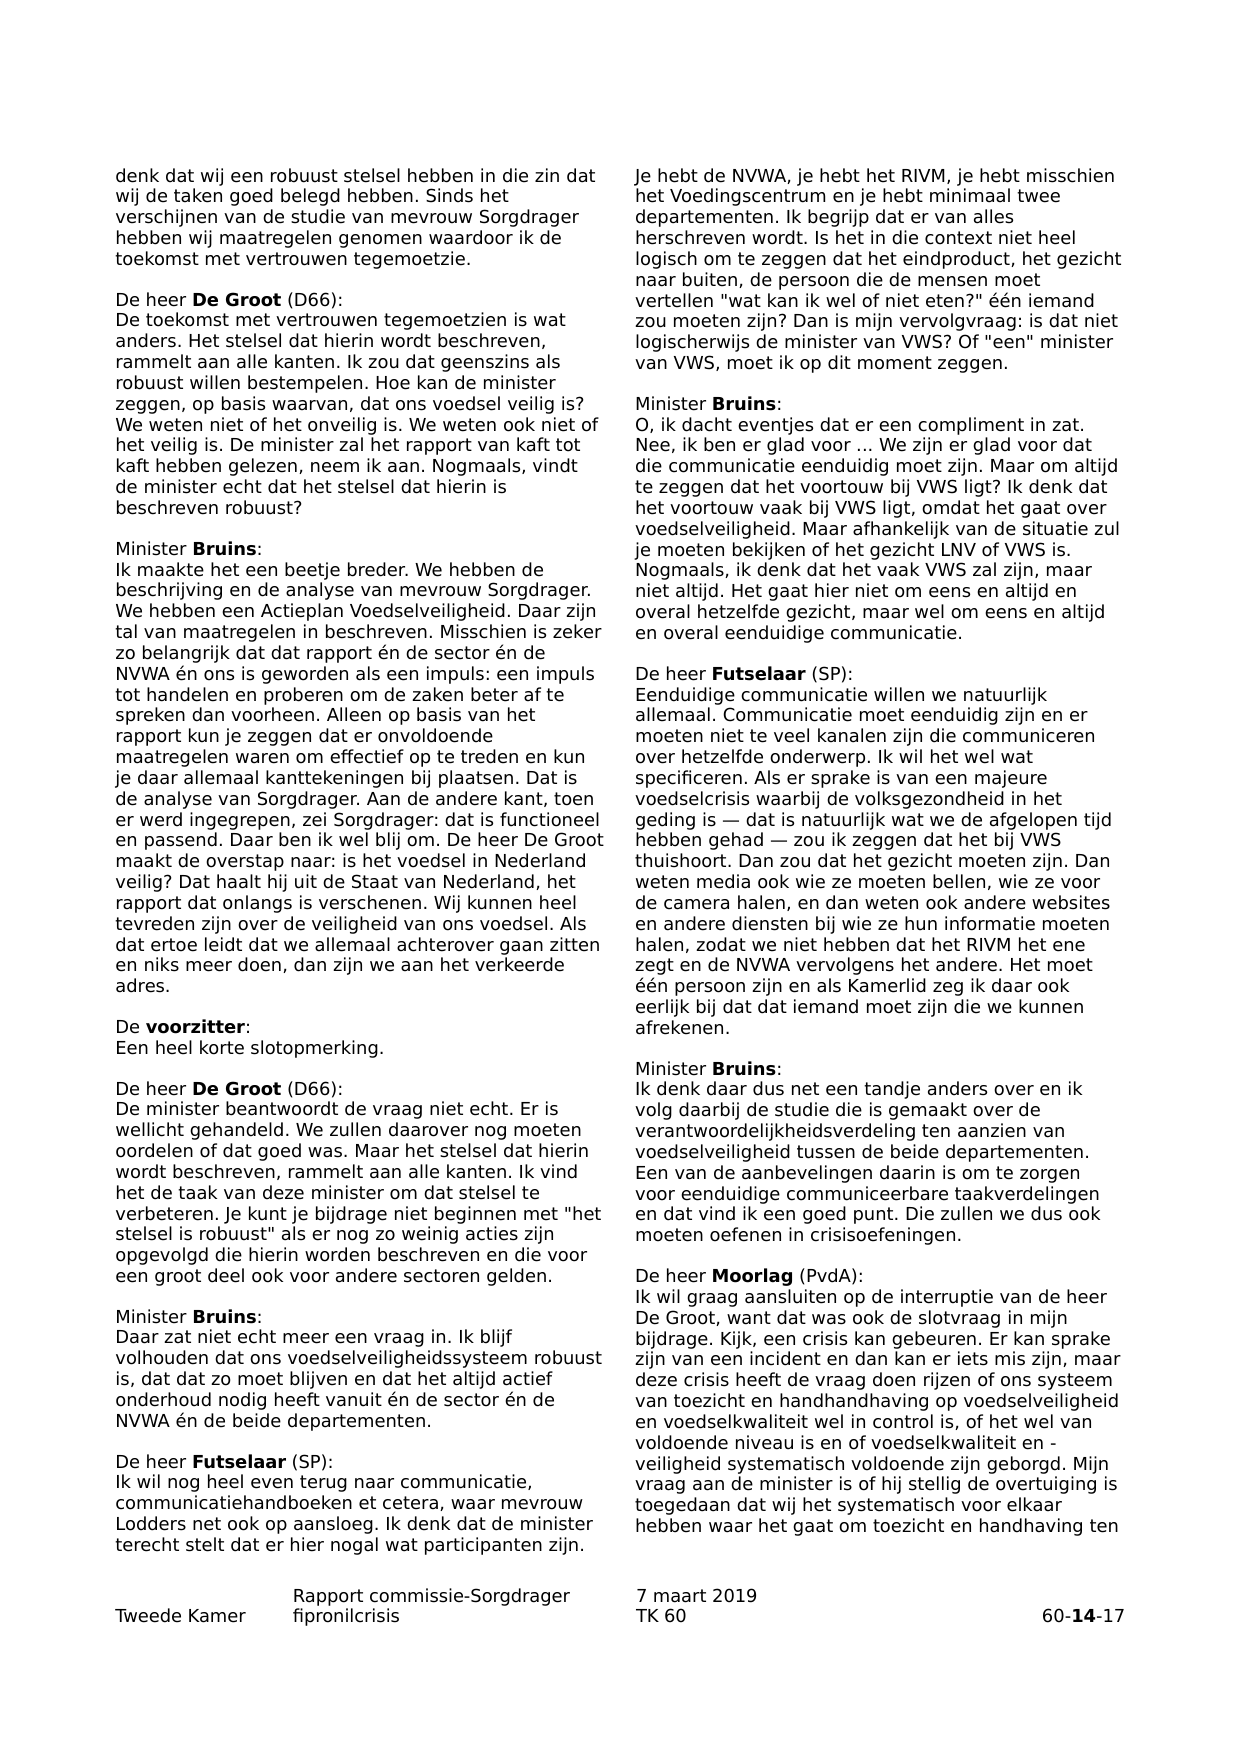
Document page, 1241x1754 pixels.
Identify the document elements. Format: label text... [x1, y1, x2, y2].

text De minister beantwoordt de vraag niet echt. Er is wellicht gehandeld. We zullen daarover nog moeten oordelen of dat goed was. Maar het stelsel dat hierin wordt beschreven, rammelt aan alle kanten. Ik vind het de taak van deze minister om dat stelsel te verbeteren. Je kunt je bijdrage niet beginnen met "het stelsel is robuust" als er nog zo weinig acties zijn opgevolgd die hierin worden beschreven en die voor een groot deel ook voor andere sectoren gelden. [115, 1099, 605, 1287]
text Minister Bruins: [635, 1058, 1125, 1079]
text O, ik dacht eventjes dat er een compliment in zat. Nee, ik ben er glad voor ... We zijn er glad voor dat die communicatie eenduidig moet zijn. Maar om altijd te zeggen dat het voortouw bij VWS ligt? Ik denk dat het voortouw vaak bij VWS ligt, omdat het gaat over voedselveiligheid. Maar afhankelijk van de situatie zul je moeten bekijken of het gezicht LNV of VWS is. Nogmaals, ik denk dat het vaak VWS zal zijn, maar niet altijd. Het gaat hier niet om eens en altijd en overal hetzelfde gezicht, maar wel om eens en altijd en overal eenduidige communicatie. [635, 414, 1125, 643]
text Ik denk daar dus net een tandje anders over en ik volg daarbij de studie die is gemaakt over de verantwoordelijkheidsverdeling ten aanzien van voedselveiligheid tussen de beide departementen. Een van de aanbevelingen daarin is om te zorgen voor eenduidige communiceerbare taakverdelingen en dat vind ik een goed punt. Die zullen we dus ook moeten oefenen in crisisoefeningen. [635, 1079, 1125, 1246]
text De toekomst met vertrouwen tegemoetzien is wat anders. Het stelsel dat hierin wordt beschreven, rammelt aan alle kanten. Ik zou dat geenszins als robuust willen bestempelen. Hoe kan de minister zeggen, op basis waarvan, dat ons voedsel veilig is? We weten niet of het onveilig is. We weten ook niet of het veilig is. De minister zal het rapport van kaft tot kaft hebben gelezen, neem ik aan. Nogmaals, vindt de minister echt dat het stelsel dat hierin is beschreven robuust? [115, 310, 605, 518]
text Ik wil graag aansluiten op de interruptie van de heer De Groot, want dat was ook de slotvraag in mijn bijdrage. Kijk, een crisis kan gebeuren. Er kan sprake zijn van een incident en dan kan er iets mis zijn, maar deze crisis heeft de vraag doen rijzen of ons systeem van toezicht en handhandhaving op voedselveiligheid en voedselkwaliteit wel in control is, of het wel van voldoende niveau is en of voedselkwaliteit en -veiligheid systematisch voldoende zijn geborgd. Mijn vraag aan de minister is of hij stellig de overtuiging is toegedaan dat wij het systematisch voor elkaar hebben waar het gaat om toezicht en handhaving ten [635, 1287, 1125, 1537]
text De voorzitter: [115, 1017, 605, 1037]
text Daar zat niet echt meer een vraag in. Ik blijf volhouden dat ons voedselveiligheidssysteem robuust is, dat dat zo moet blijven en dat het altijd actief onderhoud nodig heeft vanuit én de sector én de NVWA én de beide departementen. [115, 1327, 605, 1431]
text denk dat wij een robuust stelsel hebben in die zin dat wij de taken goed belegd hebben. Sinds het verschijnen van de studie van mevrouw Sorgdrager hebben wij maatregelen genomen waardoor ik de toekomst met vertrouwen tegemoetzie. [115, 165, 605, 269]
text Je hebt de NVWA, je hebt het RIVM, je hebt misschien het Voedingscentrum en je hebt minimaal twee departementen. Ik begrijp dat er van alles herschreven wordt. Is het in die context niet heel logisch om te zeggen dat het eindproduct, het gezicht naar buiten, de persoon die de mensen moet vertellen "wat kan ik wel of niet eten?" één iemand zou moeten zijn? Dan is mijn vervolgvraag: is dat niet logischerwijs de minister van VWS? Of "een" minister van VWS, moet ik op dit moment zeggen. [635, 165, 1125, 374]
text Ik wil nog heel even terug naar communicatie, communicatiehandboeken et cetera, waar mevrouw Lodders net ook op aansloeg. Ik denk dat de minister terecht stelt dat er hier nogal wat participanten zijn. [115, 1472, 605, 1556]
text Minister Bruins: [635, 394, 1125, 414]
text Ik maakte het een beetje breder. We hebben de beschrijving en de analyse van mevrouw Sorgdrager. We hebben een Actieplan Voedselveiligheid. Daar zijn tal van maatregelen in beschreven. Misschien is zeker zo belangrijk dat dat rapport én de sector én de NVWA én ons is geworden als een impuls: een impuls tot handelen en proberen om de zaken beter af te spreken dan voorheen. Alleen op basis van het rapport kun je zeggen dat er onvoldoende maatregelen waren om effectief op te treden en kun je daar allemaal kanttekeningen bij plaatsen. Dat is de analyse van Sorgdrager. Aan de andere kant, toen er werd ingegrepen, zei Sorgdrager: dat is functioneel en passend. Daar ben ik wel blij om. De heer De Groot maakt de overstap naar: is het voedsel in Nederland veilig? Dat haalt hij uit de Staat van Nederland, het rapport dat onlangs is verschenen. Wij kunnen heel tevreden zijn over de veiligheid van ons voedsel. Als dat ertoe leidt dat we allemaal achterover gaan zitten en niks meer doen, dan zijn we aan het verkeerde adres. [115, 559, 605, 997]
text De heer Futselaar (SP): [635, 663, 1125, 684]
text Een heel korte slotopmerking. [115, 1037, 605, 1058]
text De heer De Groot (D66): [115, 1078, 605, 1099]
text Minister Bruins: [115, 1307, 605, 1327]
text De heer De Groot (D66): [115, 289, 605, 310]
text Eenduidige communicatie willen we natuurlijk allemaal. Communicatie moet eenduidig zijn en er moeten niet te veel kanalen zijn die communiceren over hetzelfde onderwerp. Ik wil het wel wat specificeren. Als er sprake is van een majeure voedselcrisis waarbij de volksgezondheid in het geding is — dat is natuurlijk wat we de afgelopen tijd hebben gehad — zou ik zeggen dat het bij VWS thuishoort. Dan zou dat het gezicht moeten zijn. Dan weten media ook wie ze moeten bellen, wie ze voor de camera halen, en dan weten ook andere websites en andere diensten bij wie ze hun informatie moeten halen, zodat we niet hebben dat het RIVM het ene zegt en de NVWA vervolgens het andere. Het moet één persoon zijn en als Kamerlid zeg ik daar ook eerlijk bij dat dat iemand moet zijn die we kunnen afrekenen. [635, 684, 1125, 1038]
text Minister Bruins: [115, 538, 605, 559]
text De heer Moorlag (PvdA): [635, 1266, 1125, 1287]
text De heer Futselaar (SP): [115, 1451, 605, 1472]
